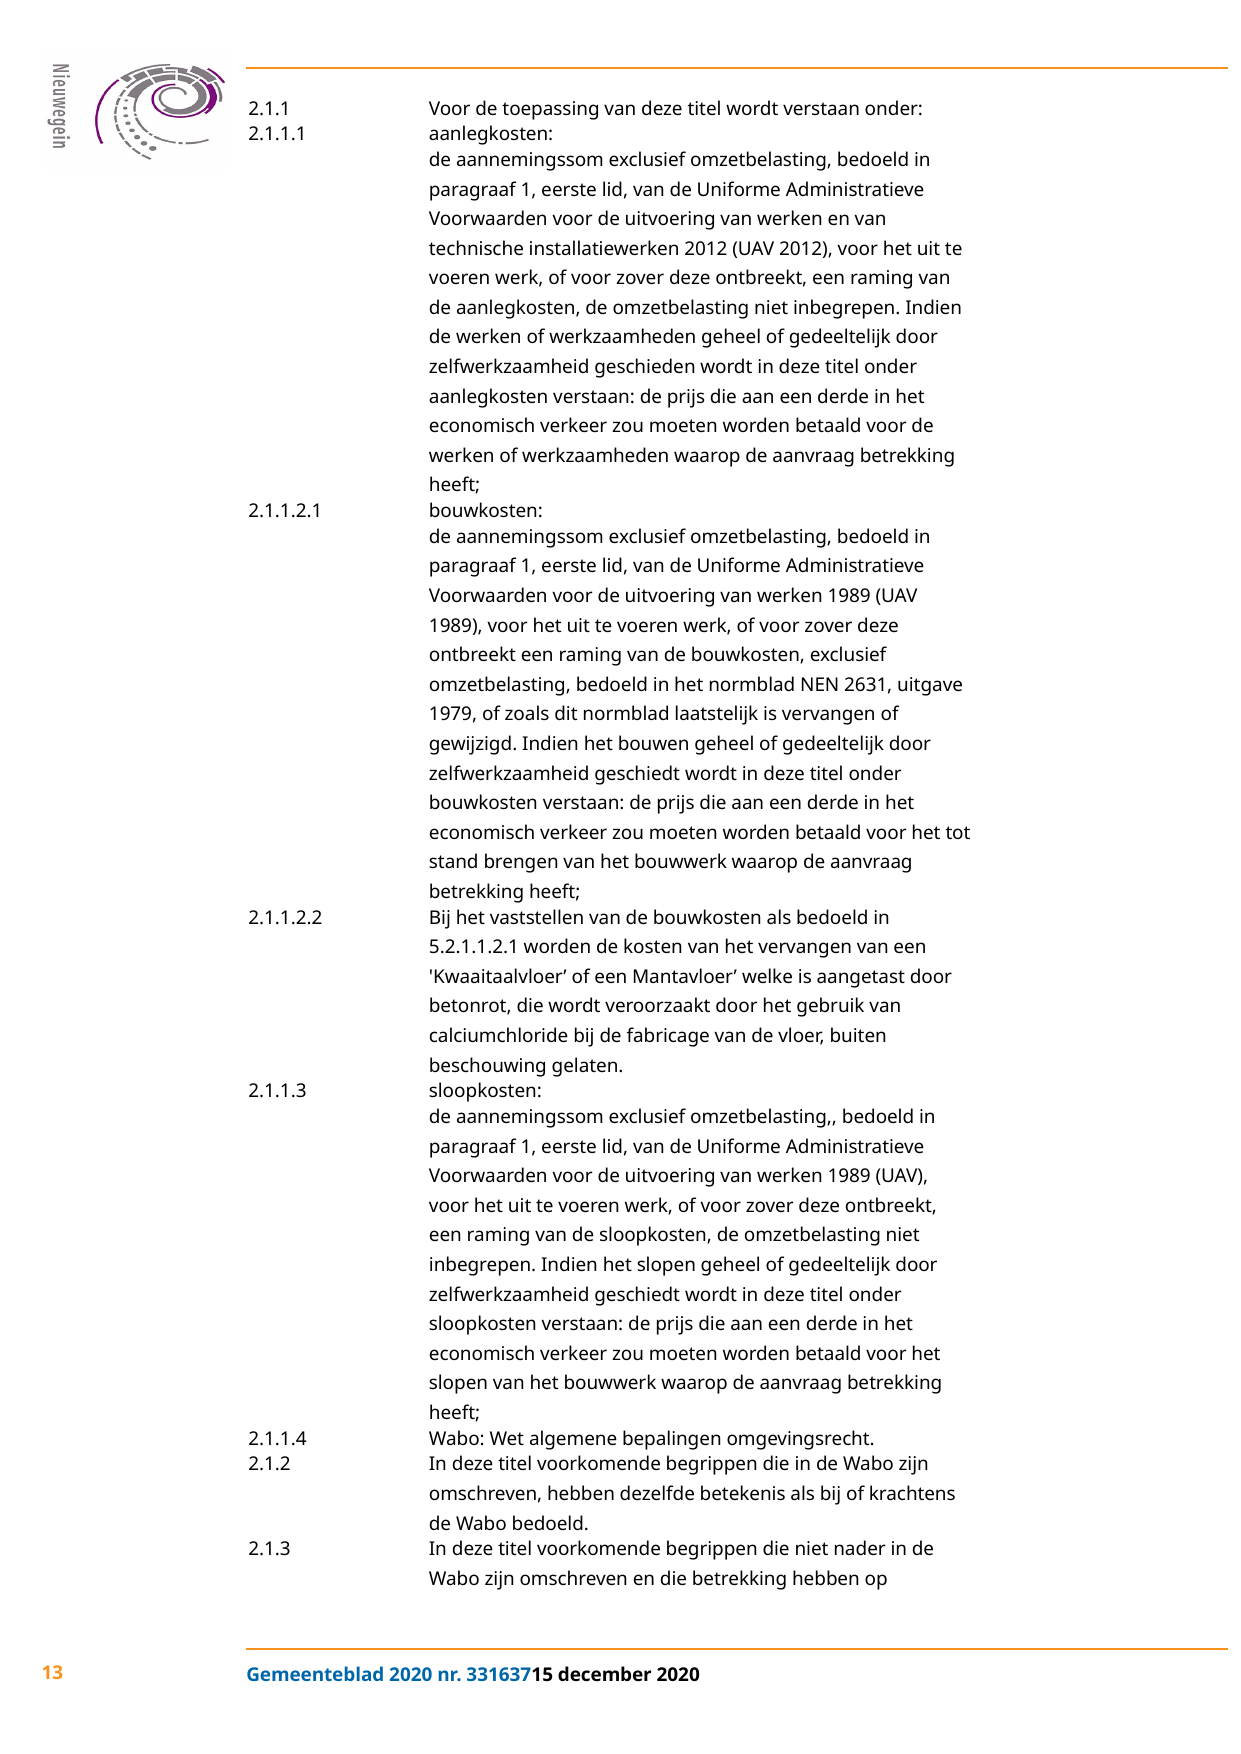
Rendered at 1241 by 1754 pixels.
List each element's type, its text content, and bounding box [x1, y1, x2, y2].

table_cell 2.1.1.2.1 [248, 498, 429, 523]
table_cell [971, 146, 1152, 497]
table_cell [971, 121, 1152, 146]
table_cell de aannemingssom exclusief omzetbelasting, bedoeld in paragraaf 1, eerste lid, van de Uniforme Administratieve Voorwaarden voor de uitvoering van werken en van technische installatiewerken 2012 (UAV 2012), voor het uit te voeren werk, of voor zover deze ontbreekt, een raming van de aanlegkosten, de omzetbelasting niet inbegrepen. Indien de werken of werkzaamheden geheel of gedeeltelijk door zelfwerkzaamheid geschieden wordt in deze titel onder aanlegkosten verstaan: de prijs die aan een derde in het economisch verkeer zou moeten worden betaald voor de werken of werkzaamheden waarop de aanvraag betrekking heeft; [429, 146, 971, 497]
table_cell 2.1.3 [248, 1535, 429, 1591]
table_cell [971, 1103, 1152, 1425]
table_cell [971, 1425, 1152, 1451]
table_cell [971, 523, 1152, 904]
table_cell aanlegkosten: [429, 121, 971, 146]
table_cell [248, 523, 429, 904]
table_cell 2.1.1 [248, 95, 429, 121]
table_cell 2.1.1.4 [248, 1425, 429, 1451]
table_cell [971, 1078, 1152, 1103]
table_cell [971, 904, 1152, 1077]
table_cell 2.1.1.1 [248, 121, 429, 146]
table_cell [248, 1103, 429, 1425]
table_cell [971, 498, 1152, 523]
table_cell [971, 1451, 1152, 1535]
table_cell 2.1.2 [248, 1451, 429, 1535]
table_cell [971, 95, 1152, 121]
table_cell In deze titel voorkomende begrippen die niet nader in de Wabo zijn omschreven en die betrekking hebben op [429, 1535, 971, 1591]
table_cell In deze titel voorkomende begrippen die in de Wabo zijn omschreven, hebben dezelfde betekenis als bij of krachtens de Wabo bedoeld. [429, 1451, 971, 1535]
table_cell Voor de toepassing van deze titel wordt verstaan onder: [429, 95, 971, 121]
table_cell [248, 146, 429, 497]
table_cell Wabo: Wet algemene bepalingen omgevingsrecht. [429, 1425, 971, 1451]
table_cell [971, 1535, 1152, 1591]
picture [41, 47, 231, 172]
table_cell de aannemingssom exclusief omzetbelasting,, bedoeld in paragraaf 1, eerste lid, van de Uniforme Administratieve Voorwaarden voor de uitvoering van werken 1989 (UAV), voor het uit te voeren werk, of voor zover deze ontbreekt, een raming van de sloopkosten, de omzetbelasting niet inbegrepen. Indien het slopen geheel of gedeeltelijk door zelfwerkzaamheid geschiedt wordt in deze titel onder sloopkosten verstaan: de prijs die aan een derde in het economisch verkeer zou moeten worden betaald voor het slopen van het bouwwerk waarop de aanvraag betrekking heeft; [429, 1103, 971, 1425]
table_cell sloopkosten: [429, 1078, 971, 1103]
table_cell 2.1.1.3 [248, 1078, 429, 1103]
table_cell de aannemingssom exclusief omzetbelasting, bedoeld in paragraaf 1, eerste lid, van de Uniforme Administratieve Voorwaarden voor de uitvoering van werken 1989 (UAV 1989), voor het uit te voeren werk, of voor zover deze ontbreekt een raming van de bouwkosten, exclusief omzetbelasting, bedoeld in het normblad NEN 2631, uitgave 1979, of zoals dit normblad laatstelijk is vervangen of gewijzigd. Indien het bouwen geheel of gedeeltelijk door zelfwerkzaamheid geschiedt wordt in deze titel onder bouwkosten verstaan: de prijs die aan een derde in het economisch verkeer zou moeten worden betaald voor het tot stand brengen van het bouwwerk waarop de aanvraag betrekking heeft; [429, 523, 971, 904]
table_cell Bij het vaststellen van de bouwkosten als bedoeld in 5.2.1.1.2.1 worden de kosten van het vervangen van een 'Kwaaitaalvloer’ of een Mantavloer’ welke is aangetast door betonrot, die wordt veroorzaakt door het gebruik van calciumchloride bij de fabricage van de vloer, buiten beschouwing gelaten. [429, 904, 971, 1077]
table_cell bouwkosten: [429, 498, 971, 523]
table_cell 2.1.1.2.2 [248, 904, 429, 1077]
